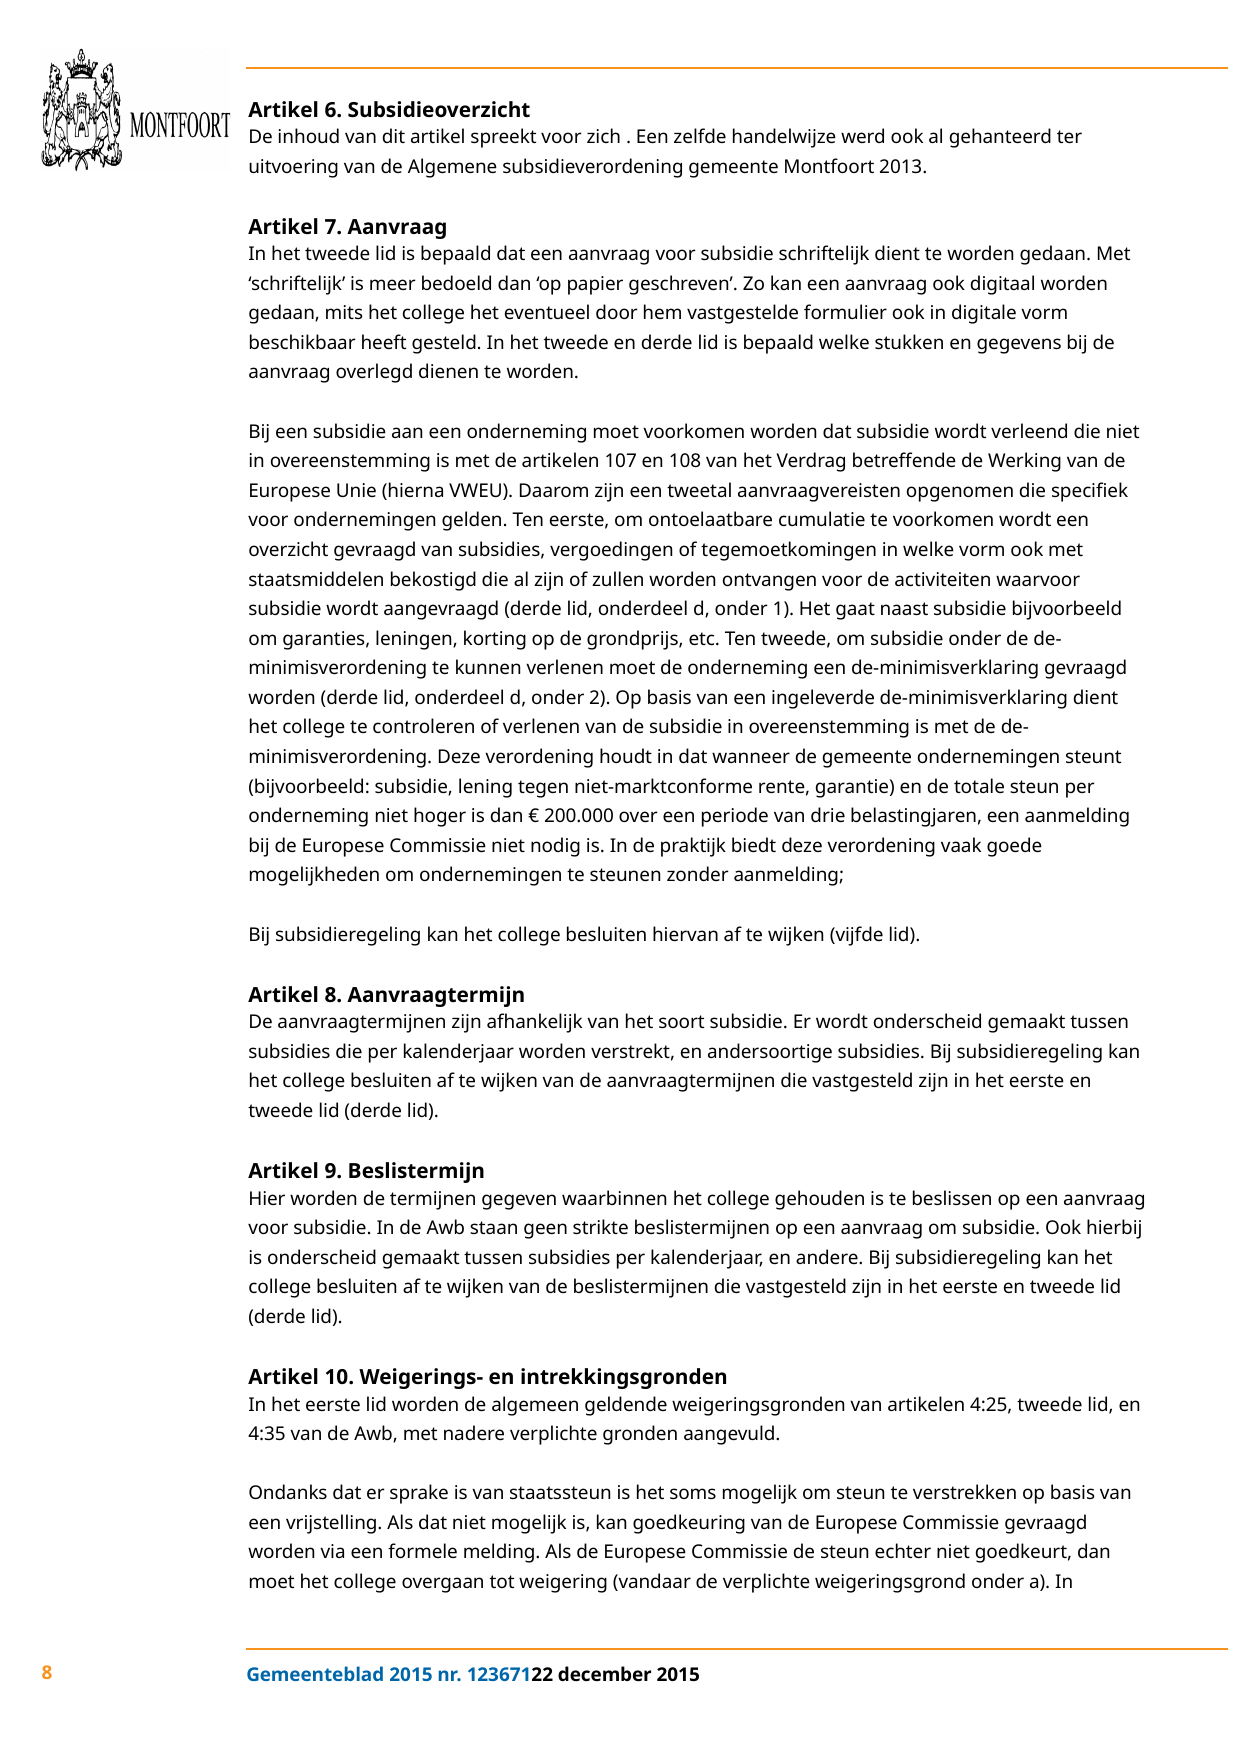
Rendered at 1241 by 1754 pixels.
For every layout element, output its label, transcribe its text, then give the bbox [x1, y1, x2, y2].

text Ondanks dat er sprake is van staatssteun is het soms mogelijk om steun te verstrekken op basis van een vrijstelling. Als dat niet mogelijk is, kan goedkeuring van de Europese Commissie gevraagd worden via een formele melding. Als de Europese Commissie de steun echter niet goedkeurt, dan moet het college overgaan tot weigering (vandaar de verplichte weigeringsgrond onder a). In [248, 1479, 1152, 1594]
text Artikel 10. Weigerings- en intrekkingsgronden [248, 1362, 1152, 1391]
text De aanvraagtermijnen zijn afhankelijk van het soort subsidie. Er wordt onderscheid gemaakt tussen subsidies die per kalenderjaar worden verstrekt, en andersoortige subsidies. Bij subsidieregeling kan het college besluiten af te wijken van de aanvraagtermijnen die vastgesteld zijn in het eerste en tweede lid (derde lid). [248, 1008, 1152, 1123]
text Artikel 7. Aanvraag [248, 212, 1152, 240]
text Hier worden de termijnen gegeven waarbinnen het college gehouden is te beslissen op een aanvraag voor subsidie. In de Awb staan geen strikte beslistermijnen op een aanvraag om subsidie. Ook hierbij is onderscheid gemaakt tussen subsidies per kalenderjaar, en andere. Bij subsidieregeling kan het college besluiten af te wijken van de beslistermijnen die vastgesteld zijn in het eerste en tweede lid (derde lid). [248, 1185, 1152, 1329]
text In het tweede lid is bepaald dat een aanvraag voor subsidie schriftelijk dient te worden gedaan. Met ‘schriftelijk’ is meer bedoeld dan ‘op papier geschreven’. Zo kan een aanvraag ook digitaal worden gedaan, mits het college het eventueel door hem vastgestelde formulier ook in digitale vorm beschikbaar heeft gesteld. In het tweede en derde lid is bepaald welke stukken en gegevens bij de aanvraag overlegd dienen te worden. [248, 240, 1152, 384]
text In het eerste lid worden de algemeen geldende weigeringsgronden van artikelen 4:25, tweede lid, en 4:35 van de Awb, met nadere verplichte gronden aangevuld. [248, 1391, 1152, 1446]
picture [41, 47, 231, 172]
text Bij subsidieregeling kan het college besluiten hiervan af te wijken (vijfde lid). [248, 921, 1152, 947]
text Artikel 9. Beslistermijn [248, 1156, 1152, 1185]
text Artikel 8. Aanvraagtermijn [248, 980, 1152, 1008]
text Artikel 6. Subsidieoverzicht [248, 95, 1152, 123]
text De inhoud van dit artikel spreekt voor zich . Een zelfde handelwijze werd ook al gehanteerd ter uitvoering van de Algemene subsidieverordening gemeente Montfoort 2013. [248, 123, 1152, 178]
text Bij een subsidie aan een onderneming moet voorkomen worden dat subsidie wordt verleend die niet in overeenstemming is met de artikelen 107 en 108 van het Verdrag betreffende de Werking van de Europese Unie (hierna VWEU). Daarom zijn een tweetal aanvraagvereisten opgenomen die specifiek voor ondernemingen gelden. Ten eerste, om ontoelaatbare cumulatie te voorkomen wordt een overzicht gevraagd van subsidies, vergoedingen of tegemoetkomingen in welke vorm ook met staatsmiddelen bekostigd die al zijn of zullen worden ontvangen voor de activiteiten waarvoor subsidie wordt aangevraagd (derde lid, onderdeel d, onder 1). Het gaat naast subsidie bijvoorbeeld om garanties, leningen, korting op de grondprijs, etc. Ten tweede, om subsidie onder de de-minimisverordening te kunnen verlenen moet de onderneming een de-minimisverklaring gevraagd worden (derde lid, onderdeel d, onder 2). Op basis van een ingeleverde de-minimisverklaring dient het college te controleren of verlenen van de subsidie in overeenstemming is met de de-minimisverordening. Deze verordening houdt in dat wanneer de gemeente ondernemingen steunt (bijvoorbeeld: subsidie, lening tegen niet-marktconforme rente, garantie) en de totale steun per onderneming niet hoger is dan € 200.000 over een periode van drie belastingjaren, een aanmelding bij de Europese Commissie niet nodig is. In de praktijk biedt deze verordening vaak goede mogelijkheden om ondernemingen te steunen zonder aanmelding; [248, 418, 1152, 887]
